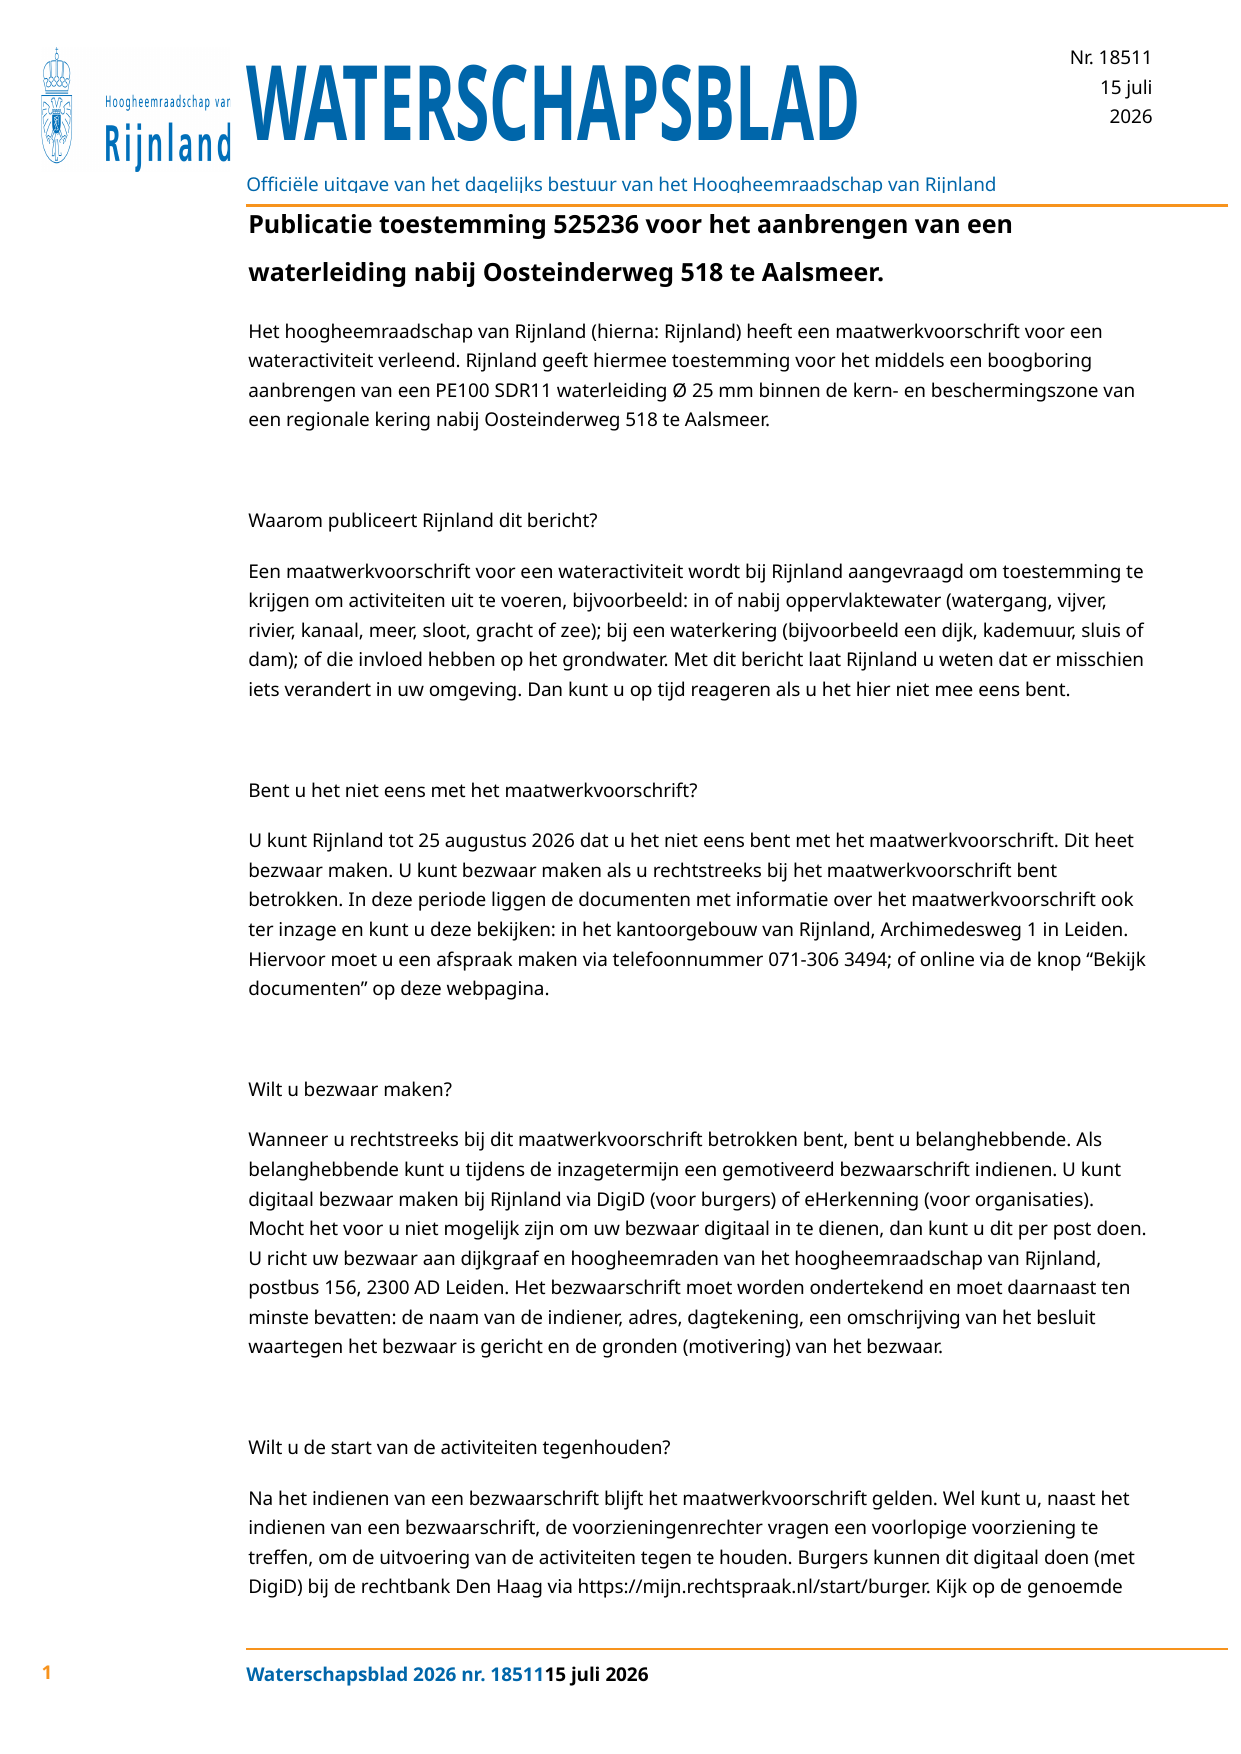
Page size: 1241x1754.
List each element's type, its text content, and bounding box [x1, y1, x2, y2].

text Het hoogheemraadschap van Rijnland (hierna: Rijnland) heeft een maatwerkvoorschrift voor een wateractiviteit verleend. Rijnland geeft hiermee toestemming voor het middels een boogboring aanbrengen van een PE100 SDR11 waterleiding Ø 25 mm binnen de kern- en beschermingszone van een regionale kering nabij Oosteinderweg 518 te Aalsmeer. [248, 318, 1152, 432]
text U kunt Rijnland tot 25 augustus 2026 dat u het niet eens bent met het maatwerkvoorschrift. Dit heet bezwaar maken. U kunt bezwaar maken als u rechtstreeks bij het maatwerkvoorschrift bent betrokken. In deze periode liggen de documenten met informatie over het maatwerkvoorschrift ook ter inzage en kunt u deze bekijken: in het kantoorgebouw van Rijnland, Archimedesweg 1 in Leiden. Hiervoor moet u een afspraak maken via telefoonnummer 071-306 3494; of online via de knop “Bekijk documenten” op deze webpagina. [248, 827, 1152, 1001]
text Een maatwerkvoorschrift voor een wateractiviteit wordt bij Rijnland aangevraagd om toestemming te krijgen om activiteiten uit te voeren, bijvoorbeeld: in of nabij oppervlaktewater (watergang, vijver, rivier, kanaal, meer, sloot, gracht of zee); bij een waterkering (bijvoorbeeld een dijk, kademuur, sluis of dam); of die invloed hebben op het grondwater. Met dit bericht laat Rijnland u weten dat er misschien iets verandert in uw omgeving. Dan kunt u op tijd reageren als u het hier niet mee eens bent. [248, 558, 1152, 702]
text Wilt u de start van de activiteiten tegenhouden? [248, 1434, 1152, 1460]
text Bent u het niet eens met het maatwerkvoorschrift? [248, 777, 1152, 803]
text Na het indienen van een bezwaarschrift blijft het maatwerkvoorschrift gelden. Wel kunt u, naast het indienen van een bezwaarschrift, de voorzieningenrechter vragen een voorlopige voorziening te treffen, om de uitvoering van de activiteiten tegen te houden. Burgers kunnen dit digitaal doen (met DigiD) bij de rechtbank Den Haag via https://mijn.rechtspraak.nl/start/burger. Kijk op de genoemde [248, 1485, 1152, 1599]
text Waarom publiceert Rijnland dit bericht? [248, 507, 1152, 533]
text Wilt u bezwaar maken? [248, 1076, 1152, 1102]
text Wanneer u rechtstreeks bij dit maatwerkvoorschrift betrokken bent, bent u belanghebbende. Als belanghebbende kunt u tijdens de inzagetermijn een gemotiveerd bezwaarschrift indienen. U kunt digitaal bezwaar maken bij Rijnland via DigiD (voor burgers) of eHerkenning (voor organisaties). Mocht het voor u niet mogelijk zijn om uw bezwaar digitaal in te dienen, dan kunt u dit per post doen. U richt uw bezwaar aan dijkgraaf en hoogheemraden van het hoogheemraadschap van Rijnland, postbus 156, 2300 AD Leiden. Het bezwaarschrift moet worden ondertekend en moet daarnaast ten minste bevatten: de naam van de indiener, adres, dagtekening, een omschrijving van het besluit waartegen het bezwaar is gericht en de gronden (motivering) van het bezwaar. [248, 1127, 1152, 1359]
picture [41, 47, 231, 172]
text Publicatie toestemming 525236 voor het aanbrengen van een waterleiding nabij Oosteinderweg 518 te Aalsmeer. [248, 207, 1152, 288]
